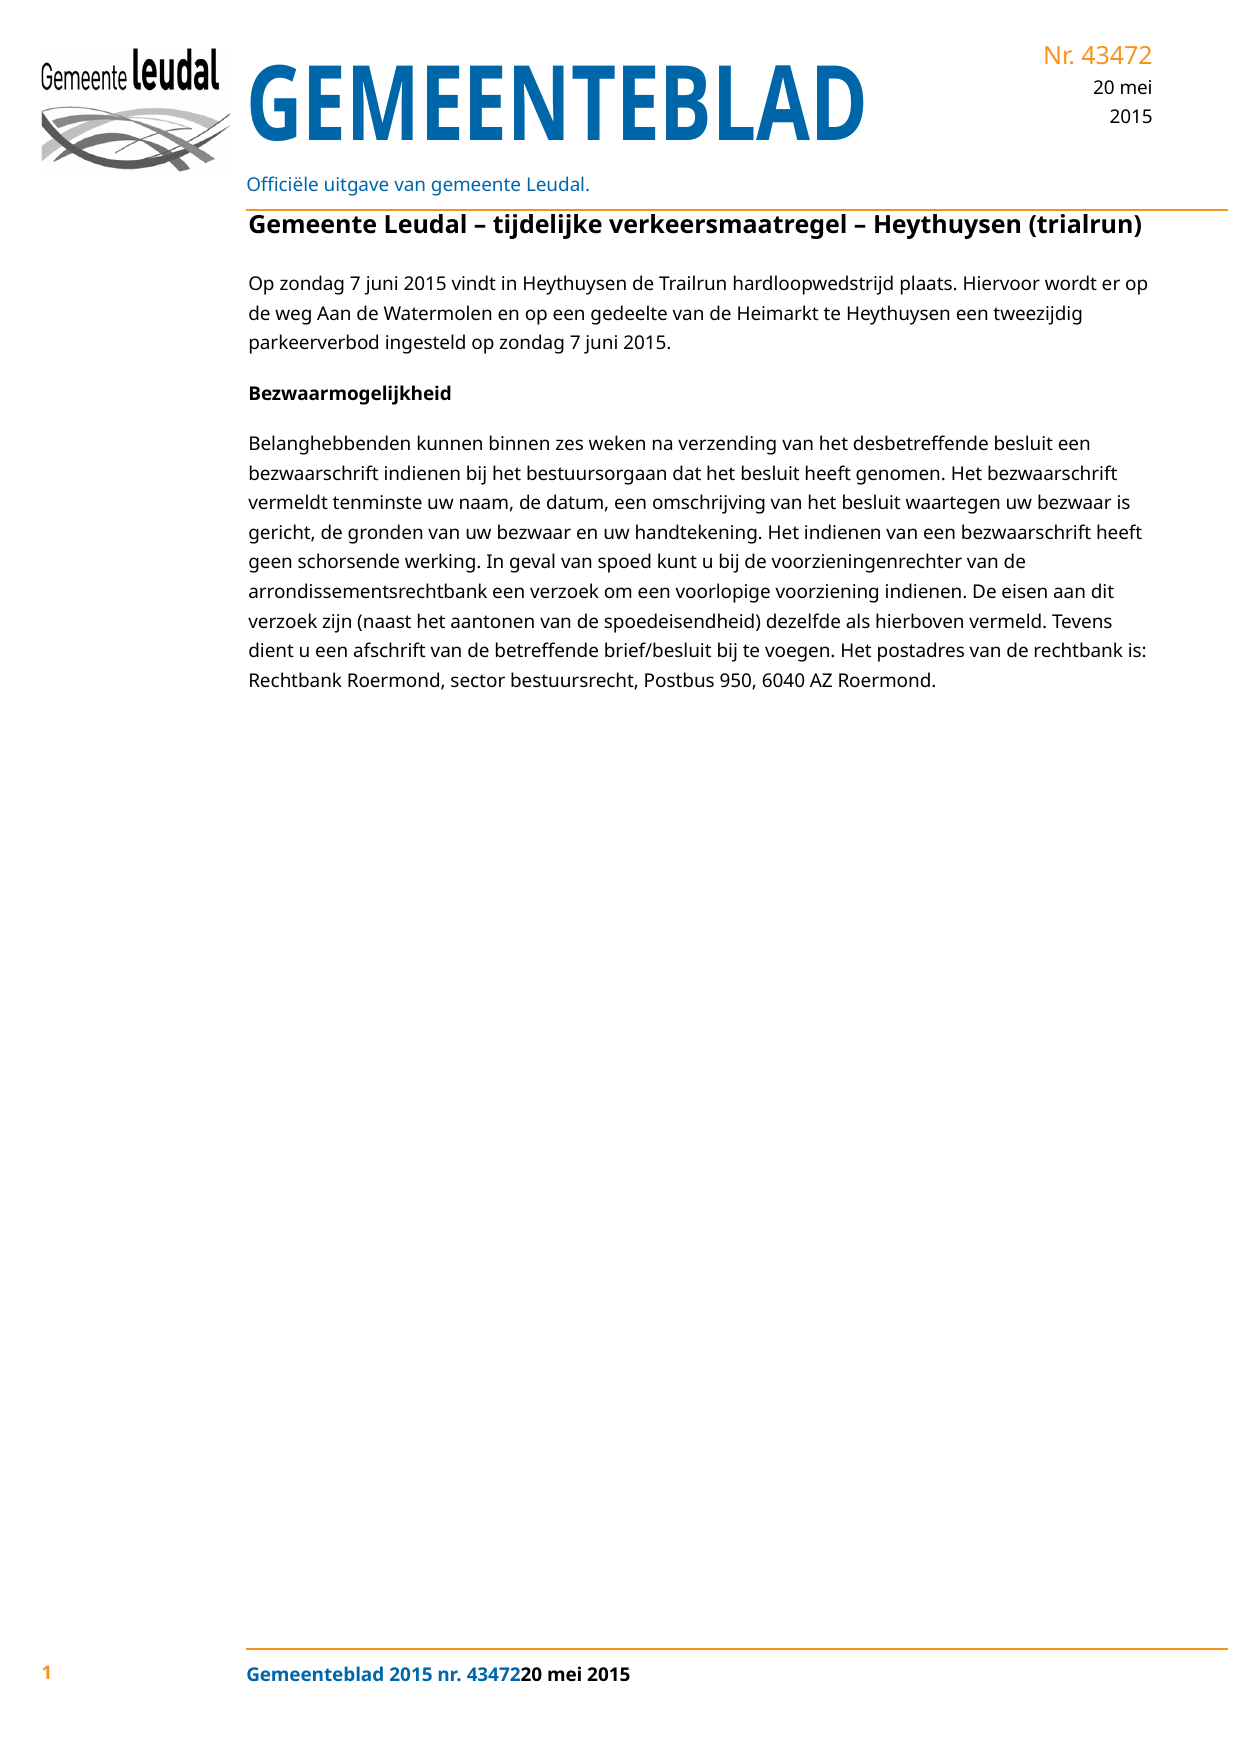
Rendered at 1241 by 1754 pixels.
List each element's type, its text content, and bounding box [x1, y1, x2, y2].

text Op zondag 7 juni 2015 vindt in Heythuysen de Trailrun hardloopwedstrijd plaats. Hiervoor wordt er op de weg Aan de Watermolen en op een gedeelte van de Heimarkt te Heythuysen een tweezijdig parkeerverbod ingesteld op zondag 7 juni 2015. [248, 270, 1152, 355]
text Belanghebbenden kunnen binnen zes weken na verzending van het desbetreffende besluit een bezwaarschrift indienen bij het bestuursorgaan dat het besluit heeft genomen. Het bezwaarschrift vermeldt tenminste uw naam, de datum, een omschrijving van het besluit waartegen uw bezwaar is gericht, de gronden van uw bezwaar en uw handtekening. Het indienen van een bezwaarschrift heeft geen schorsende werking. In geval van spoed kunt u bij de voorzieningenrechter van de arrondissementsrechtbank een verzoek om een voorlopige voorziening indienen. De eisen aan dit verzoek zijn (naast het aantonen van de spoedeisendheid) dezelfde als hierboven vermeld. Tevens dient u een afschrift van de betreffende brief/besluit bij te voegen. Het postadres van de rechtbank is: Rechtbank Roermond, sector bestuursrecht, Postbus 950, 6040 AZ Roermond. [248, 430, 1152, 693]
picture [41, 47, 231, 172]
text Bezwaarmogelijkheid [248, 380, 1152, 406]
text Gemeente Leudal – tijdelijke verkeersmaatregel – Heythuysen (trialrun) [248, 211, 1152, 241]
